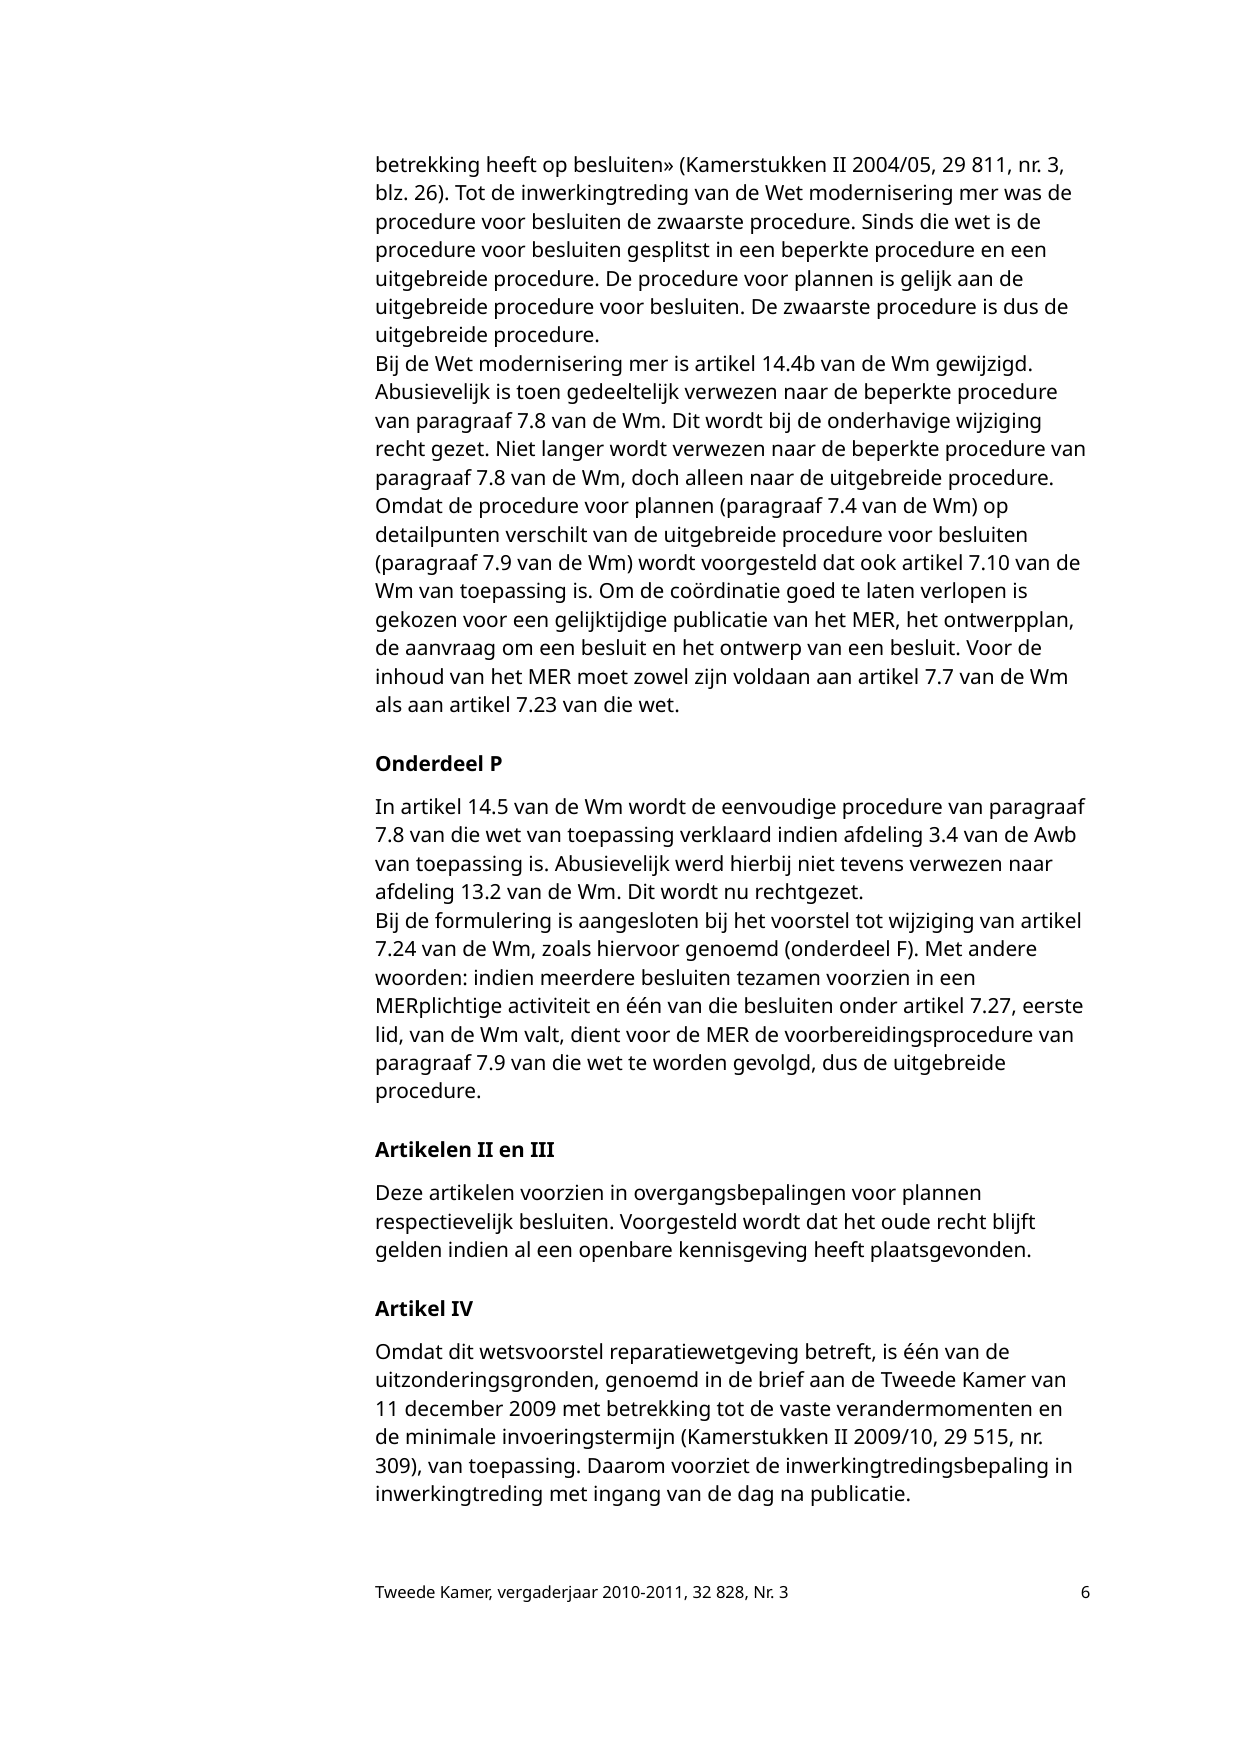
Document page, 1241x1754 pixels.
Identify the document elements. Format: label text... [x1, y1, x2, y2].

text Deze artikelen voorzien in overgangsbepalingen voor plannen respectievelijk besluiten. Voorgesteld wordt dat het oude recht blijft gelden indien al een openbare kennisgeving heeft plaatsgevonden. [375, 1178, 1090, 1264]
text Onderdeel P [375, 749, 1090, 777]
text Omdat dit wetsvoorstel reparatiewetgeving betreft, is één van de uitzonderingsgronden, genoemd in de brief aan de Tweede Kamer van 11 december 2009 met betrekking tot de vaste verandermomenten en de minimale invoeringstermijn (Kamerstukken II 2009/10, 29 515, nr. 309), van toepassing. Daarom voorziet de inwerkingtredingsbepaling in inwerkingtreding met ingang van de dag na publicatie. [375, 1337, 1090, 1508]
text Bij de formulering is aangesloten bij het voorstel tot wijziging van artikel 7.24 van de Wm, zoals hiervoor genoemd (onderdeel F). Met andere woorden: indien meerdere besluiten tezamen voorzien in een MERplichtige activiteit en één van die besluiten onder artikel 7.27, eerste lid, van de Wm valt, dient voor de MER de voorbereidingsprocedure van paragraaf 7.9 van die wet te worden gevolgd, dus de uitgebreide procedure. [375, 906, 1090, 1105]
text betrekking heeft op besluiten» (Kamerstukken II 2004/05, 29 811, nr. 3, blz. 26). Tot de inwerkingtreding van de Wet modernisering mer was de procedure voor besluiten de zwaarste procedure. Sinds die wet is de procedure voor besluiten gesplitst in een beperkte procedure en een uitgebreide procedure. De procedure voor plannen is gelijk aan de uitgebreide procedure voor besluiten. De zwaarste procedure is dus de uitgebreide procedure. [375, 150, 1090, 349]
text In artikel 14.5 van de Wm wordt de eenvoudige procedure van paragraaf 7.8 van die wet van toepassing verklaard indien afdeling 3.4 van de Awb van toepassing is. Abusievelijk werd hierbij niet tevens verwezen naar afdeling 13.2 van de Wm. Dit wordt nu rechtgezet. [375, 792, 1090, 906]
text Artikelen II en III [375, 1135, 1090, 1163]
text Bij de Wet modernisering mer is artikel 14.4b van de Wm gewijzigd. Abusievelijk is toen gedeeltelijk verwezen naar de beperkte procedure van paragraaf 7.8 van de Wm. Dit wordt bij de onderhavige wijziging recht gezet. Niet langer wordt verwezen naar de beperkte procedure van paragraaf 7.8 van de Wm, doch alleen naar de uitgebreide procedure. Omdat de procedure voor plannen (paragraaf 7.4 van de Wm) op detailpunten verschilt van de uitgebreide procedure voor besluiten (paragraaf 7.9 van de Wm) wordt voorgesteld dat ook artikel 7.10 van de Wm van toepassing is. Om de coördinatie goed te laten verlopen is gekozen voor een gelijktijdige publicatie van het MER, het ontwerpplan, de aanvraag om een besluit en het ontwerp van een besluit. Voor de inhoud van het MER moet zowel zijn voldaan aan artikel 7.7 van de Wm als aan artikel 7.23 van die wet. [375, 349, 1090, 719]
text Artikel IV [375, 1294, 1090, 1322]
